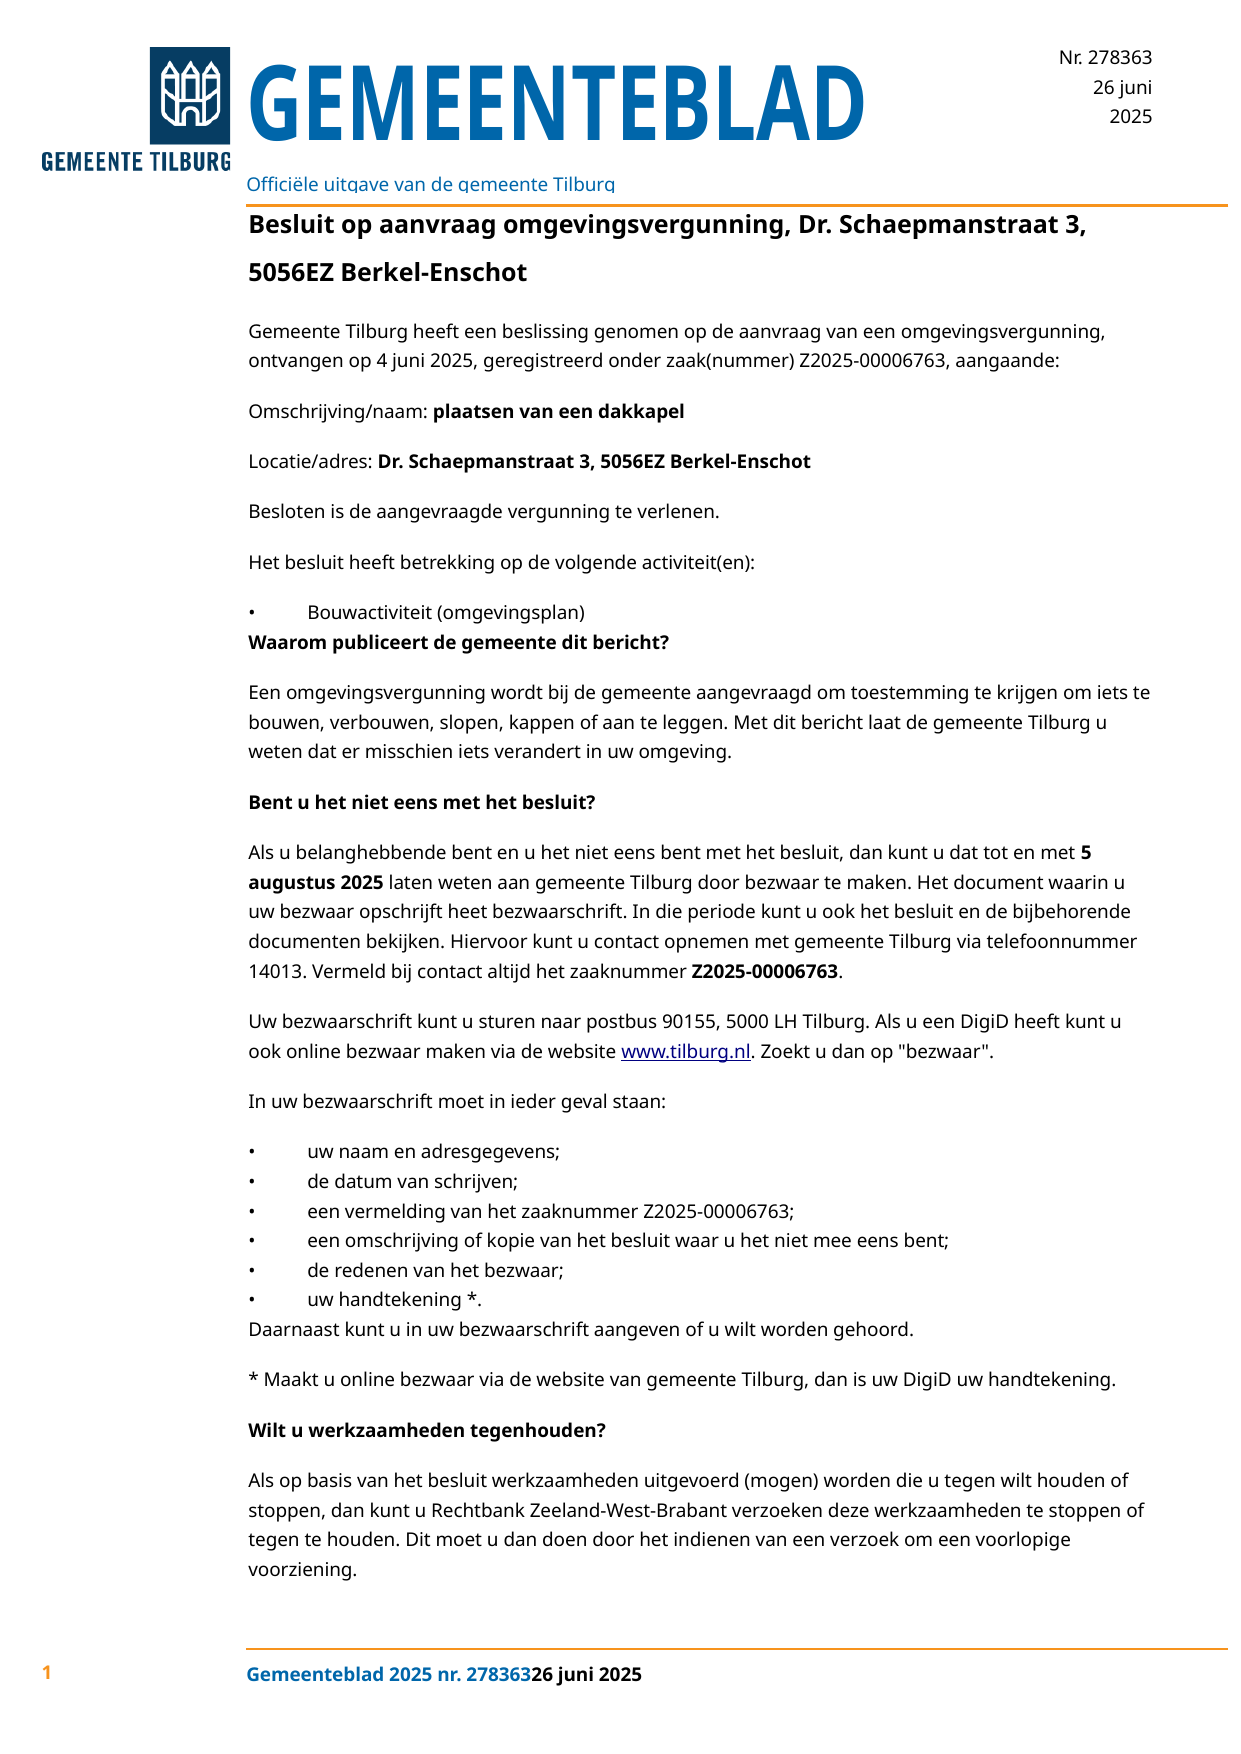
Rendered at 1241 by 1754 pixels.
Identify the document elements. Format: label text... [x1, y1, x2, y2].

text Een omgevingsvergunning wordt bij de gemeente aangevraagd om toestemming te krijgen om iets te bouwen, verbouwen, slopen, kappen of aan te leggen. Met dit bericht laat de gemeente Tilburg u weten dat er misschien iets verandert in uw omgeving. [248, 679, 1152, 764]
text Omschrijving/naam: plaatsen van een dakkapel [248, 398, 1152, 424]
text Bent u het niet eens met het besluit? [248, 789, 1152, 815]
text Waarom publiceert de gemeente dit bericht? [248, 629, 1152, 655]
text Daarnaast kunt u in uw bezwaarschrift aangeven of u wilt worden gehoord. [248, 1316, 1152, 1342]
text Besluit op aanvraag omgevingsvergunning, Dr. Schaepmanstraat 3, 5056EZ Berkel-Enschot [248, 207, 1152, 288]
text Besloten is de aangevraagde vergunning te verlenen. [248, 499, 1152, 524]
text Locatie/adres: Dr. Schaepmanstraat 3, 5056EZ Berkel-Enschot [248, 448, 1152, 474]
text Het besluit heeft betrekking op de volgende activiteit(en): [248, 549, 1152, 575]
text Uw bezwaarschrift kunt u sturen naar postbus 90155, 5000 LH Tilburg. Als u een DigiD heeft kunt u ook online bezwaar maken via de website www.tilburg.nl. Zoekt u dan op "bezwaar". [248, 1008, 1152, 1064]
list Bouwactiviteit (omgevingsplan) [248, 599, 1152, 625]
text Als u belanghebbende bent en u het niet eens bent met het besluit, dan kunt u dat tot en met 5 augustus 2025 laten weten aan gemeente Tilburg door bezwaar te maken. Het document waarin u uw bezwaar opschrijft heet bezwaarschrift. In die periode kunt u ook het besluit en de bijbehorende documenten bekijken. Hiervoor kunt u contact opnemen met gemeente Tilburg via telefoonnummer 14013. Vermeld bij contact altijd het zaaknummer Z2025-00006763. [248, 839, 1152, 984]
list uw naam en adresgegevens; [248, 1139, 1152, 1164]
list de redenen van het bezwaar; [248, 1257, 1152, 1283]
text Als op basis van het besluit werkzaamheden uitgevoerd (mogen) worden die u tegen wilt houden of stoppen, dan kunt u Rechtbank Zeeland-West-Brabant verzoeken deze werkzaamheden te stoppen of tegen te houden. Dit moet u dan doen door het indienen van een verzoek om een voorlopige voorziening. [248, 1467, 1152, 1582]
text Gemeente Tilburg heeft een beslissing genomen op de aanvraag van een omgevingsvergunning, ontvangen op 4 juni 2025, geregistreerd onder zaak(nummer) Z2025-00006763, aangaande: [248, 318, 1152, 373]
picture [41, 47, 231, 172]
list uw handtekening *. [248, 1287, 1152, 1312]
list een vermelding van het zaaknummer Z2025-00006763; [248, 1198, 1152, 1224]
list de datum van schrijven; [248, 1168, 1152, 1194]
text In uw bezwaarschrift moet in ieder geval staan: [248, 1088, 1152, 1114]
text * Maakt u online bezwaar via de website van gemeente Tilburg, dan is uw DigiD uw handtekening. [248, 1367, 1152, 1392]
list een omschrijving of kopie van het besluit waar u het niet mee eens bent; [248, 1227, 1152, 1253]
text Wilt u werkzaamheden tegenhouden? [248, 1417, 1152, 1443]
